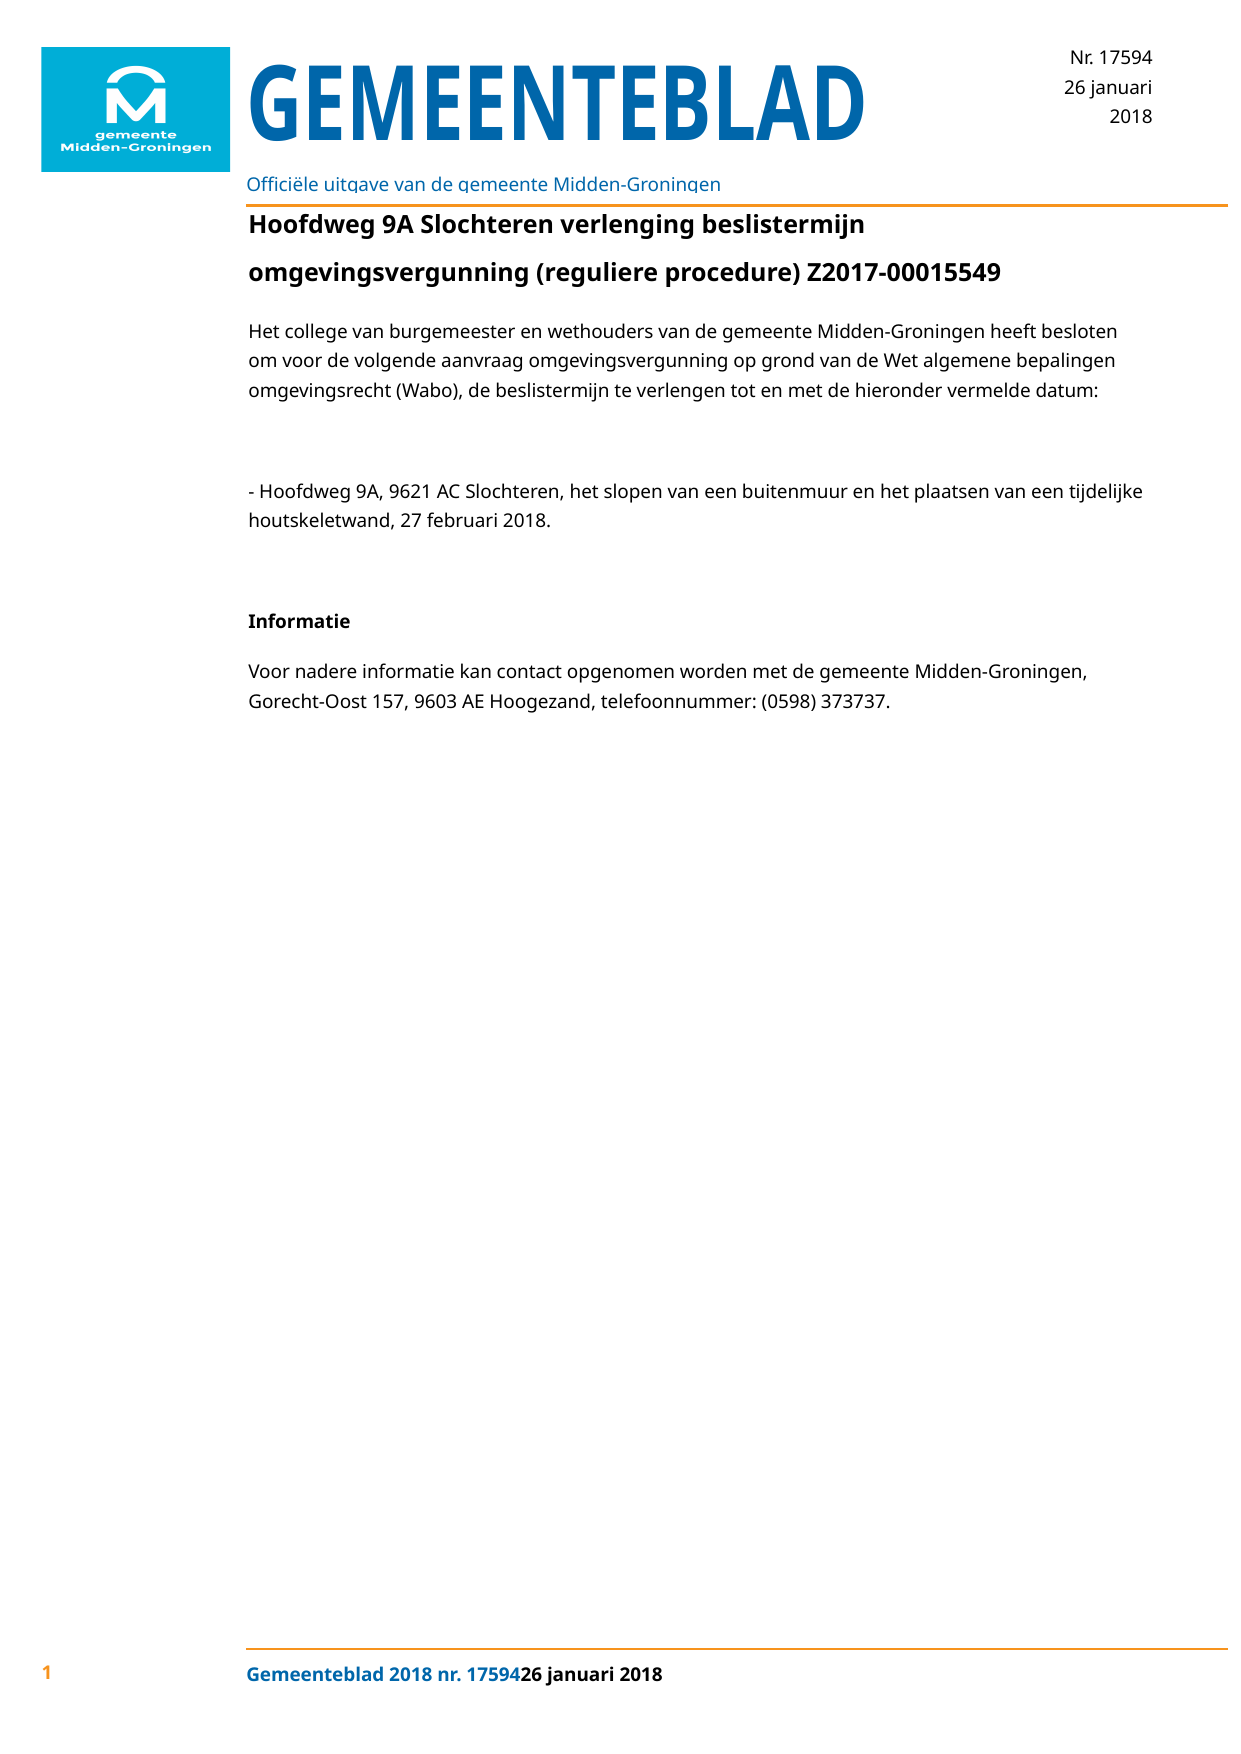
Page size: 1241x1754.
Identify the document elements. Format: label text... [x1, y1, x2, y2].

text - Hoofdweg 9A, 9621 AC Slochteren, het slopen van een buitenmuur en het plaatsen van een tijdelijke houtskeletwand, 27 februari 2018. [248, 478, 1152, 533]
picture [184, 146, 190, 153]
text Hoofdweg 9A Slochteren verlenging beslistermijn omgevingsvergunning (reguliere procedure) Z2017-00015549 [248, 207, 1152, 288]
text Informatie [248, 608, 1152, 634]
text Voor nadere informatie kan contact opgenomen worden met de gemeente Midden-Groningen, Gorecht-Oost 157, 9603 AE Hoogezand, telefoonnummer: (0598) 373737. [248, 659, 1152, 714]
text Het college van burgemeester en wethouders van de gemeente Midden-Groningen heeft besloten om voor de volgende aanvraag omgevingsvergunning op grond van de Wet algemene bepalingen omgevingsrecht (Wabo), de beslistermijn te verlengen tot en met de hieronder vermelde datum: [248, 318, 1152, 403]
picture [108, 66, 164, 82]
picture [107, 89, 165, 122]
